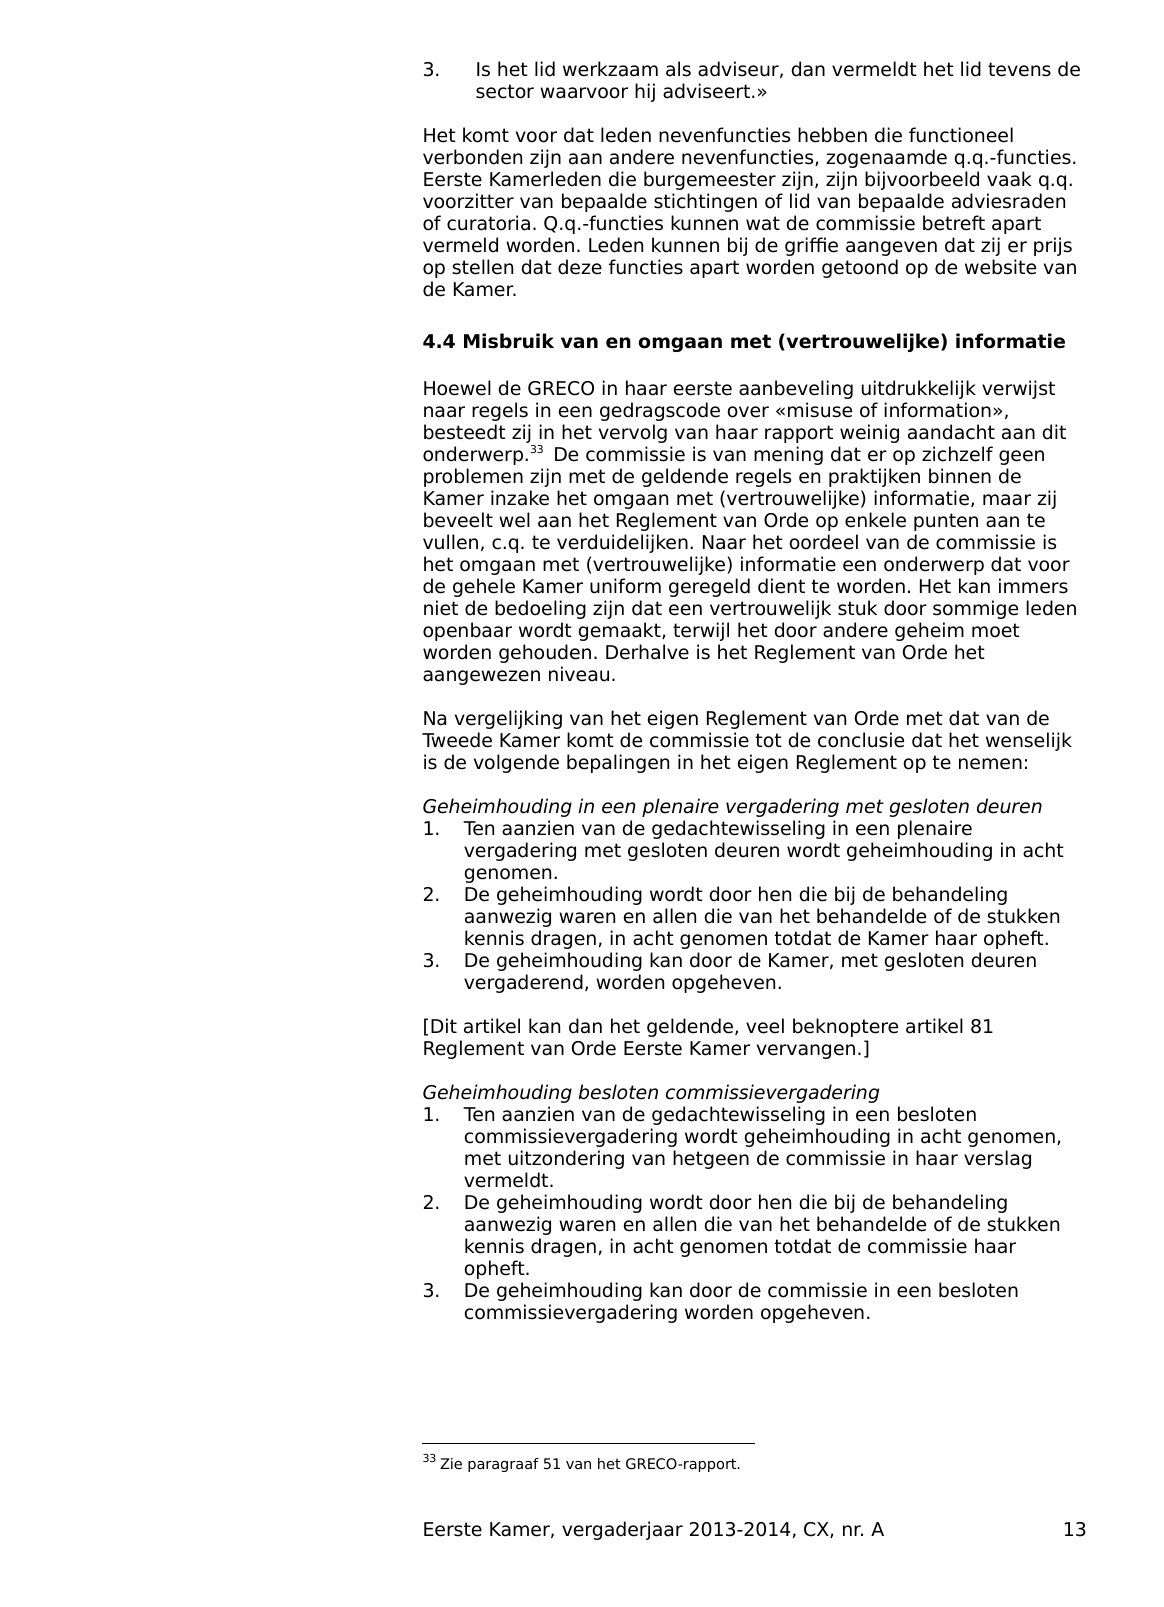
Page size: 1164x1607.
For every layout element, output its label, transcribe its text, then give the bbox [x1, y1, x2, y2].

text [Dit artikel kan dan het geldende, veel beknoptere artikel 81 Reglement van Orde Eerste Kamer vervangen.] [422, 1016, 1087, 1060]
text 2. De geheimhouding wordt door hen die bij de behandeling aanwezig waren en allen die van het behandelde of de stukken kennis dragen, in acht genomen totdat de commissie haar opheft. [422, 1192, 1087, 1280]
text 2. De geheimhouding wordt door hen die bij de behandeling aanwezig waren en allen die van het behandelde of de stukken kennis dragen, in acht genomen totdat de Kamer haar opheft. [422, 884, 1087, 950]
text Het komt voor dat leden nevenfuncties hebben die functioneel verbonden zijn aan andere nevenfuncties, zogenaamde q.q.-functies. Eerste Kamerleden die burgemeester zijn, zijn bijvoorbeeld vaak q.q. voorzitter van bepaalde stichtingen of lid van bepaalde adviesraden of curatoria. Q.q.-functies kunnen wat de commissie betreft apart vermeld worden. Leden kunnen bij de griffie aangeven dat zij er prijs op stellen dat deze functies apart worden getoond op de website van de Kamer. [422, 125, 1087, 301]
text Hoewel de GRECO in haar eerste aanbeveling uitdrukkelijk verwijst naar regels in een gedragscode over «misuse of information», besteedt zij in het vervolg van haar rapport weinig aandacht aan dit onderwerp. De commissie is van mening dat er op zichzelf geen problemen zijn met de geldende regels en praktijken binnen de Kamer inzake het omgaan met (vertrouwelijke) informatie, maar zij beveelt wel aan het Reglement van Orde op enkele punten aan te vullen, c.q. te verduidelijken. Naar het oordeel van de commissie is het omgaan met (vertrouwelijke) informatie een onderwerp dat voor de gehele Kamer uniform geregeld dient te worden. Het kan immers niet de bedoeling zijn dat een vertrouwelijk stuk door sommige leden openbaar wordt gemaakt, terwijl het door andere geheim moet worden gehouden. Derhalve is het Reglement van Orde het aangewezen niveau. [422, 378, 1087, 686]
text Na vergelijking van het eigen Reglement van Orde met dat van de Tweede Kamer komt de commissie tot de conclusie dat het wenselijk is de volgende bepalingen in het eigen Reglement op te nemen: [422, 708, 1087, 774]
text Zie paragraaf 51 van het GRECO-rapport. [422, 1452, 1087, 1474]
text 3. De geheimhouding kan door de commissie in een besloten commissievergadering worden opgeheven. [422, 1280, 1087, 1324]
text 1. Ten aanzien van de gedachtewisseling in een plenaire vergadering met gesloten deuren wordt geheimhouding in acht genomen. [422, 818, 1087, 884]
subtitle 4.4 Misbruik van en omgaan met (vertrouwelijke) informatie [422, 331, 1087, 353]
subtitle Geheimhouding besloten commissievergadering [422, 1082, 1087, 1104]
text 1. Ten aanzien van de gedachtewisseling in een besloten commissievergadering wordt geheimhouding in acht genomen, met uitzondering van hetgeen de commissie in haar verslag vermeldt. [422, 1104, 1087, 1192]
text 3. Is het lid werkzaam als adviseur, dan vermeldt het lid tevens de sector waarvoor hij adviseert.» [422, 59, 1087, 103]
subtitle Geheimhouding in een plenaire vergadering met gesloten deuren [422, 796, 1087, 818]
text 3. De geheimhouding kan door de Kamer, met gesloten deuren vergaderend, worden opgeheven. [422, 950, 1087, 994]
